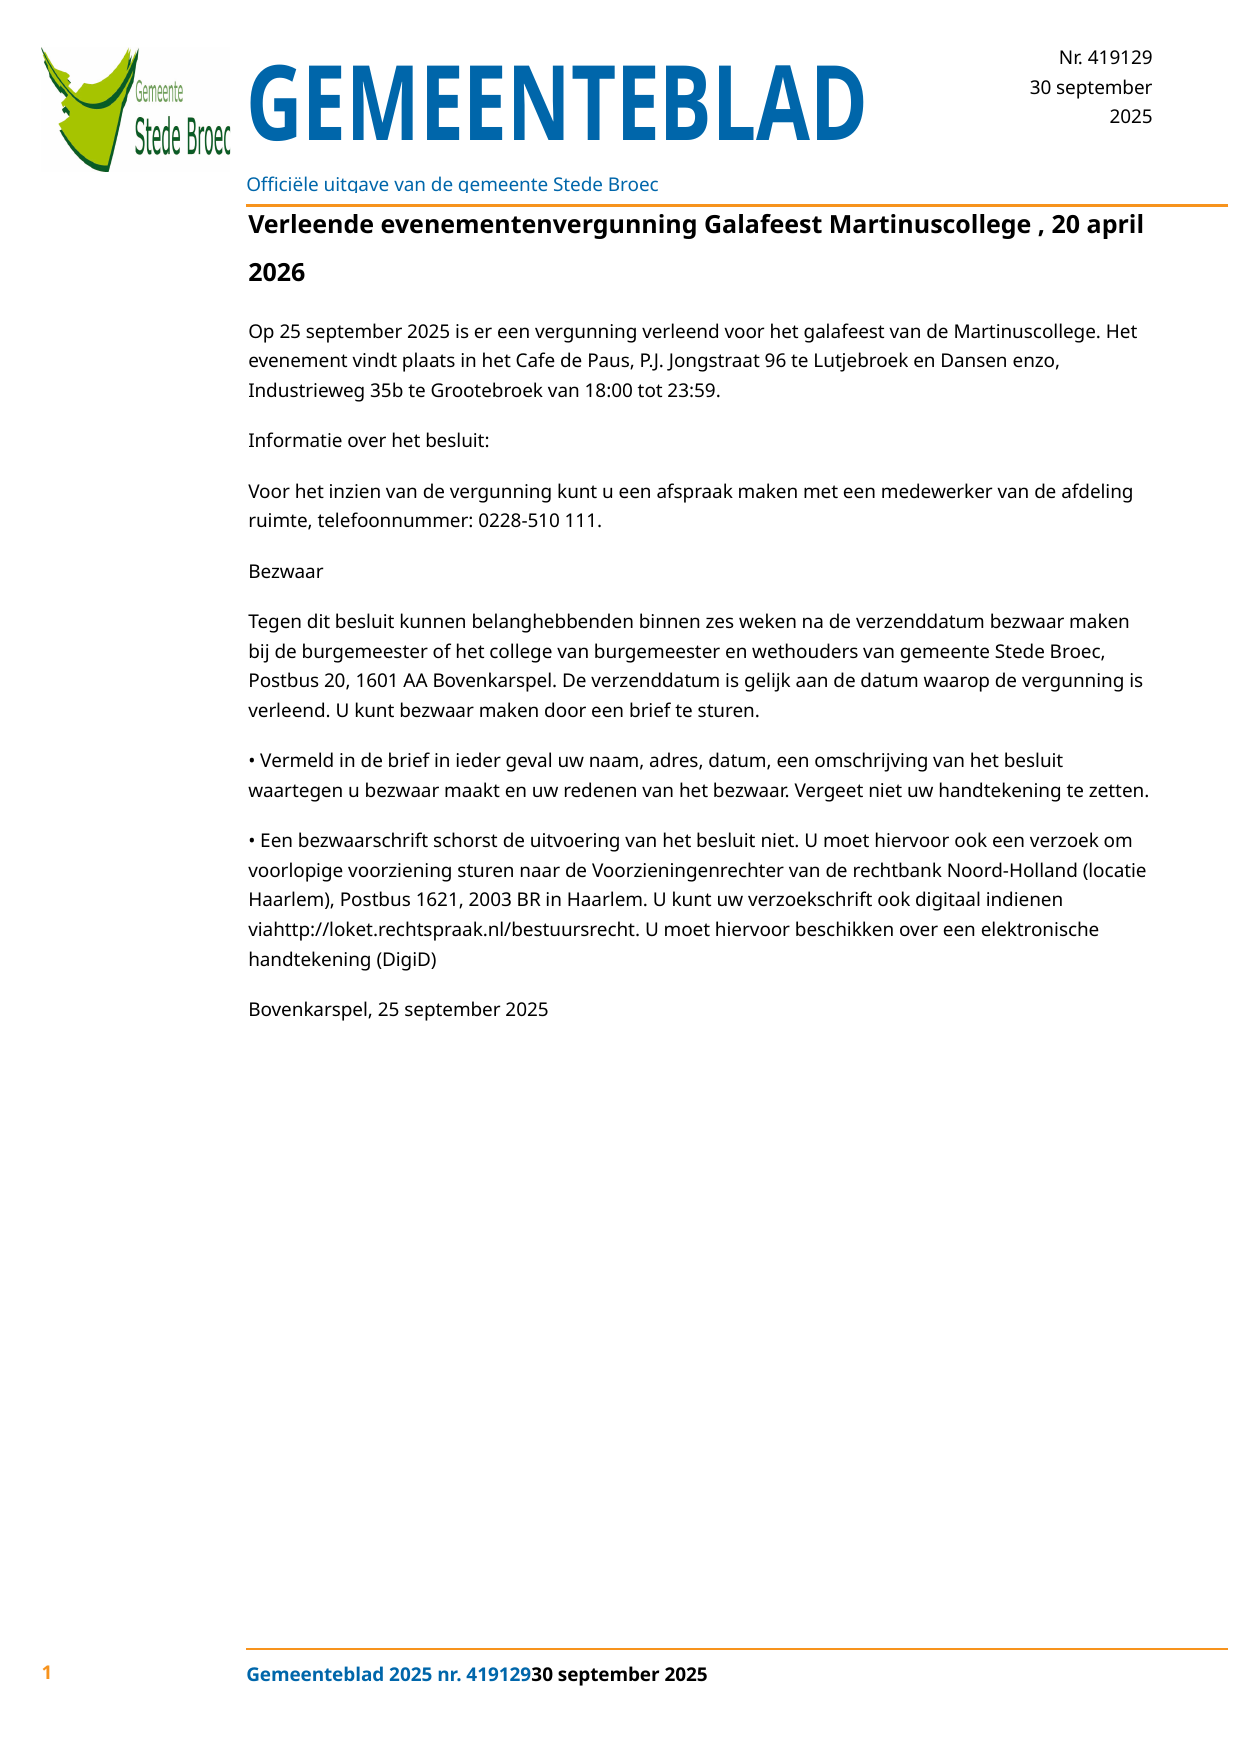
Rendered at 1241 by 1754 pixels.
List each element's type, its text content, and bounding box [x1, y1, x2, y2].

text Op 25 september 2025 is er een vergunning verleend voor het galafeest van de Martinuscollege. Het evenement vindt plaats in het Cafe de Paus, P.J. Jongstraat 96 te Lutjebroek en Dansen enzo, Industrieweg 35b te Grootebroek van 18:00 tot 23:59. [248, 318, 1152, 403]
picture [41, 47, 231, 172]
text • Vermeld in de brief in ieder geval uw naam, adres, datum, een omschrijving van het besluit waartegen u bezwaar maakt en uw redenen van het bezwaar. Vergeet niet uw handtekening te zetten. [248, 747, 1152, 803]
text Bezwaar [248, 558, 1152, 584]
text • Een bezwaarschrift schorst de uitvoering van het besluit niet. U moet hiervoor ook een verzoek om voorlopige voorziening sturen naar de Voorzieningenrechter van de rechtbank Noord-Holland (locatie Haarlem), Postbus 1621, 2003 BR in Haarlem. U kunt uw verzoekschrift ook digitaal indienen viahttp://loket.rechtspraak.nl/bestuursrecht. U moet hiervoor beschikken over een elektronische handtekening (DigiD) [248, 827, 1152, 972]
text Tegen dit besluit kunnen belanghebbenden binnen zes weken na de verzenddatum bezwaar maken bij de burgemeester of het college van burgemeester en wethouders van gemeente Stede Broec, Postbus 20, 1601 AA Bovenkarspel. De verzenddatum is gelijk aan de datum waarop de vergunning is verleend. U kunt bezwaar maken door een brief te sturen. [248, 608, 1152, 723]
text Voor het inzien van de vergunning kunt u een afspraak maken met een medewerker van de afdeling ruimte, telefoonnummer: 0228-510 111. [248, 478, 1152, 533]
text Informatie over het besluit: [248, 427, 1152, 453]
text Verleende evenementenvergunning Galafeest Martinuscollege , 20 april 2026 [248, 207, 1152, 288]
text Bovenkarspel, 25 september 2025 [248, 996, 1152, 1022]
